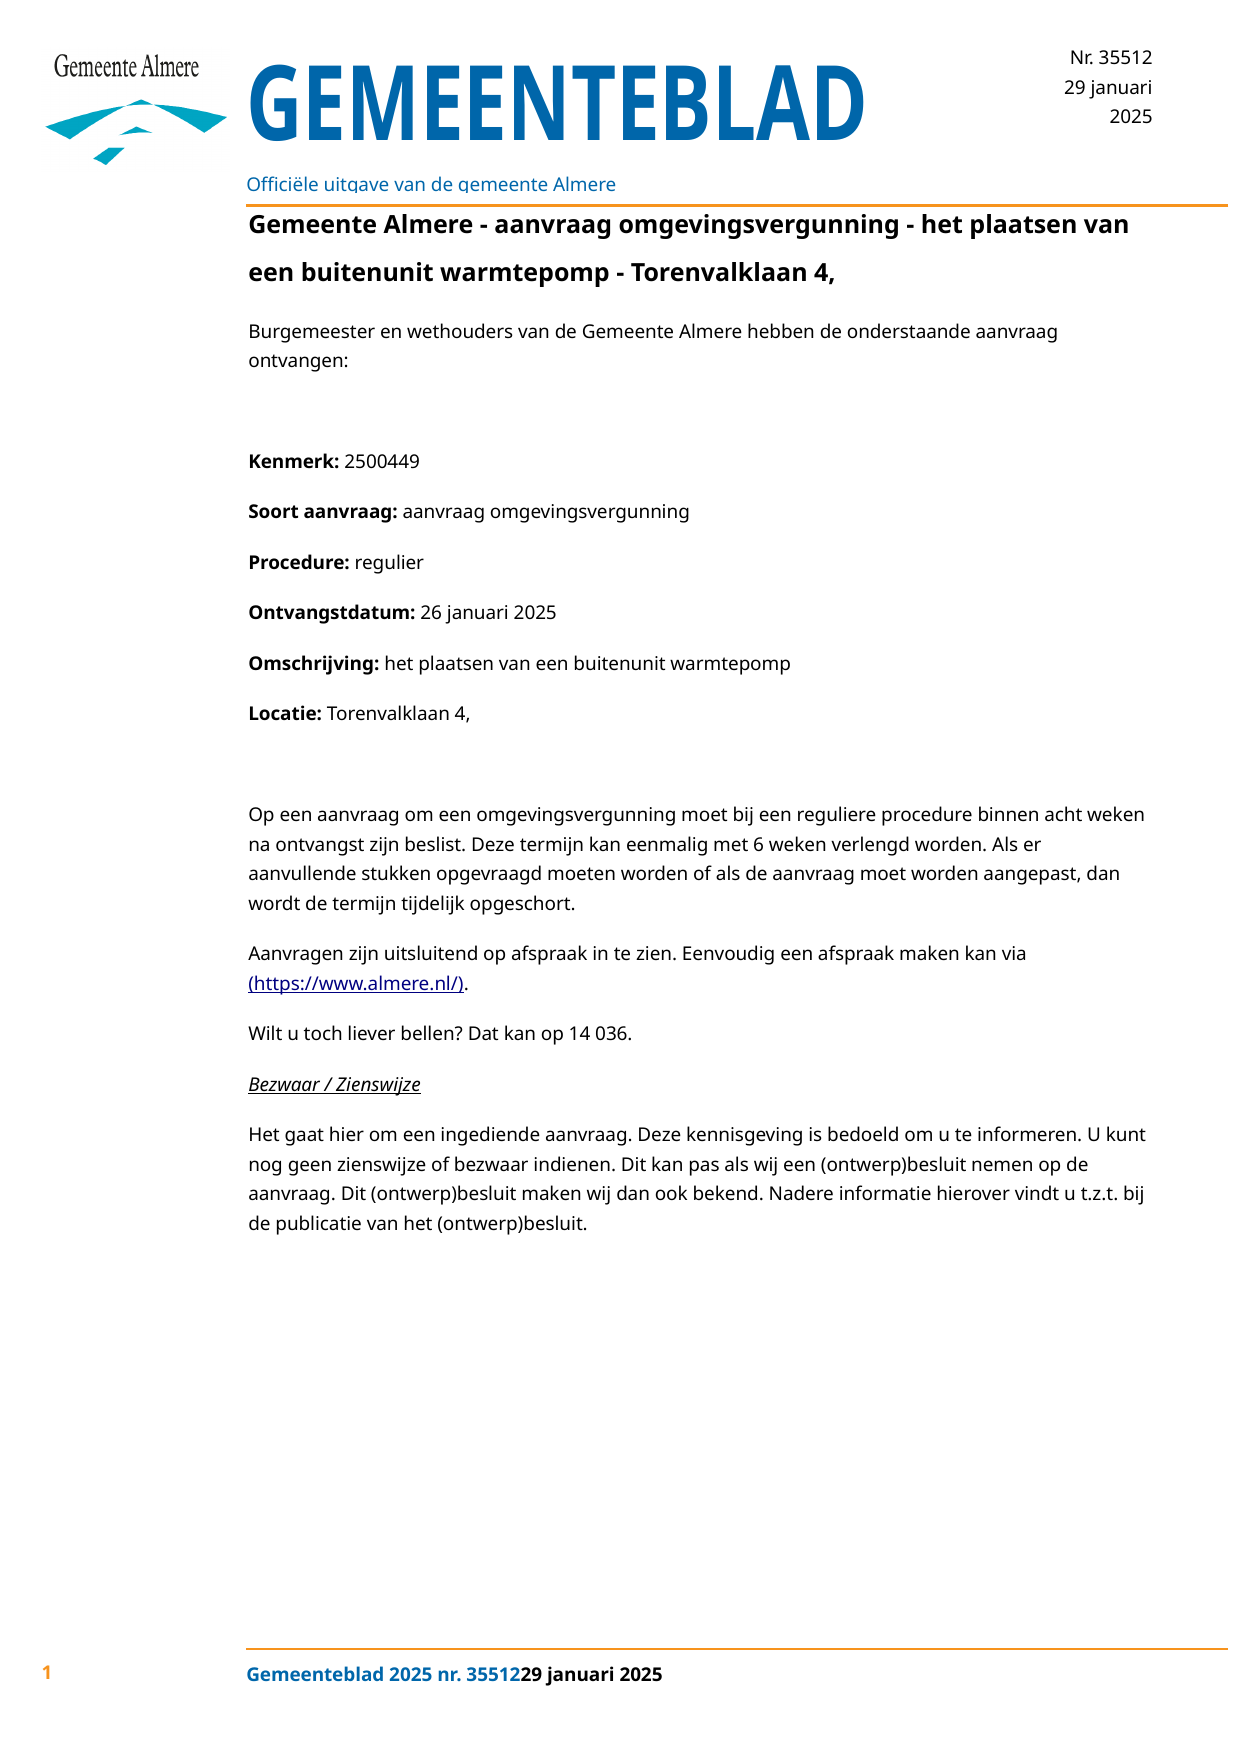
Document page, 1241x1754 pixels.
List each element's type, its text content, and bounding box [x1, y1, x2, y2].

text Wilt u toch liever bellen? Dat kan op 14 036. [248, 1020, 1152, 1046]
text Burgemeester en wethouders van de Gemeente Almere hebben de onderstaande aanvraag ontvangen: [248, 318, 1152, 373]
text Bezwaar / Zienswijze [248, 1071, 1152, 1097]
text Locatie: Torenvalklaan 4, [248, 700, 1152, 726]
text Kenmerk: 2500449 [248, 448, 1152, 474]
text Soort aanvraag: aanvraag omgevingsvergunning [248, 499, 1152, 524]
text Het gaat hier om een ingediende aanvraag. Deze kennisgeving is bedoeld om u te informeren. U kunt nog geen zienswijze of bezwaar indienen. Dit kan pas als wij een (ontwerp)besluit nemen op de aanvraag. Dit (ontwerp)besluit maken wij dan ook bekend. Nadere informatie hierover vindt u t.z.t. bij de publicatie van het (ontwerp)besluit. [248, 1121, 1152, 1236]
text Gemeente Almere - aanvraag omgevingsvergunning - het plaatsen van een buitenunit warmtepomp - Torenvalklaan 4, [248, 207, 1152, 288]
text Procedure: regulier [248, 549, 1152, 575]
picture [41, 47, 231, 172]
text Omschrijving: het plaatsen van een buitenunit warmtepomp [248, 650, 1152, 676]
text Op een aanvraag om een omgevingsvergunning moet bij een reguliere procedure binnen acht weken na ontvangst zijn beslist. Deze termijn kan eenmalig met 6 weken verlengd worden. Als er aanvullende stukken opgevraagd moeten worden of als de aanvraag moet worden aangepast, dan wordt de termijn tijdelijk opgeschort. [248, 801, 1152, 916]
text Ontvangstdatum: 26 januari 2025 [248, 599, 1152, 625]
text Aanvragen zijn uitsluitend op afspraak in te zien. Eenvoudig een afspraak maken kan via (https://www.almere.nl/). [248, 940, 1152, 996]
